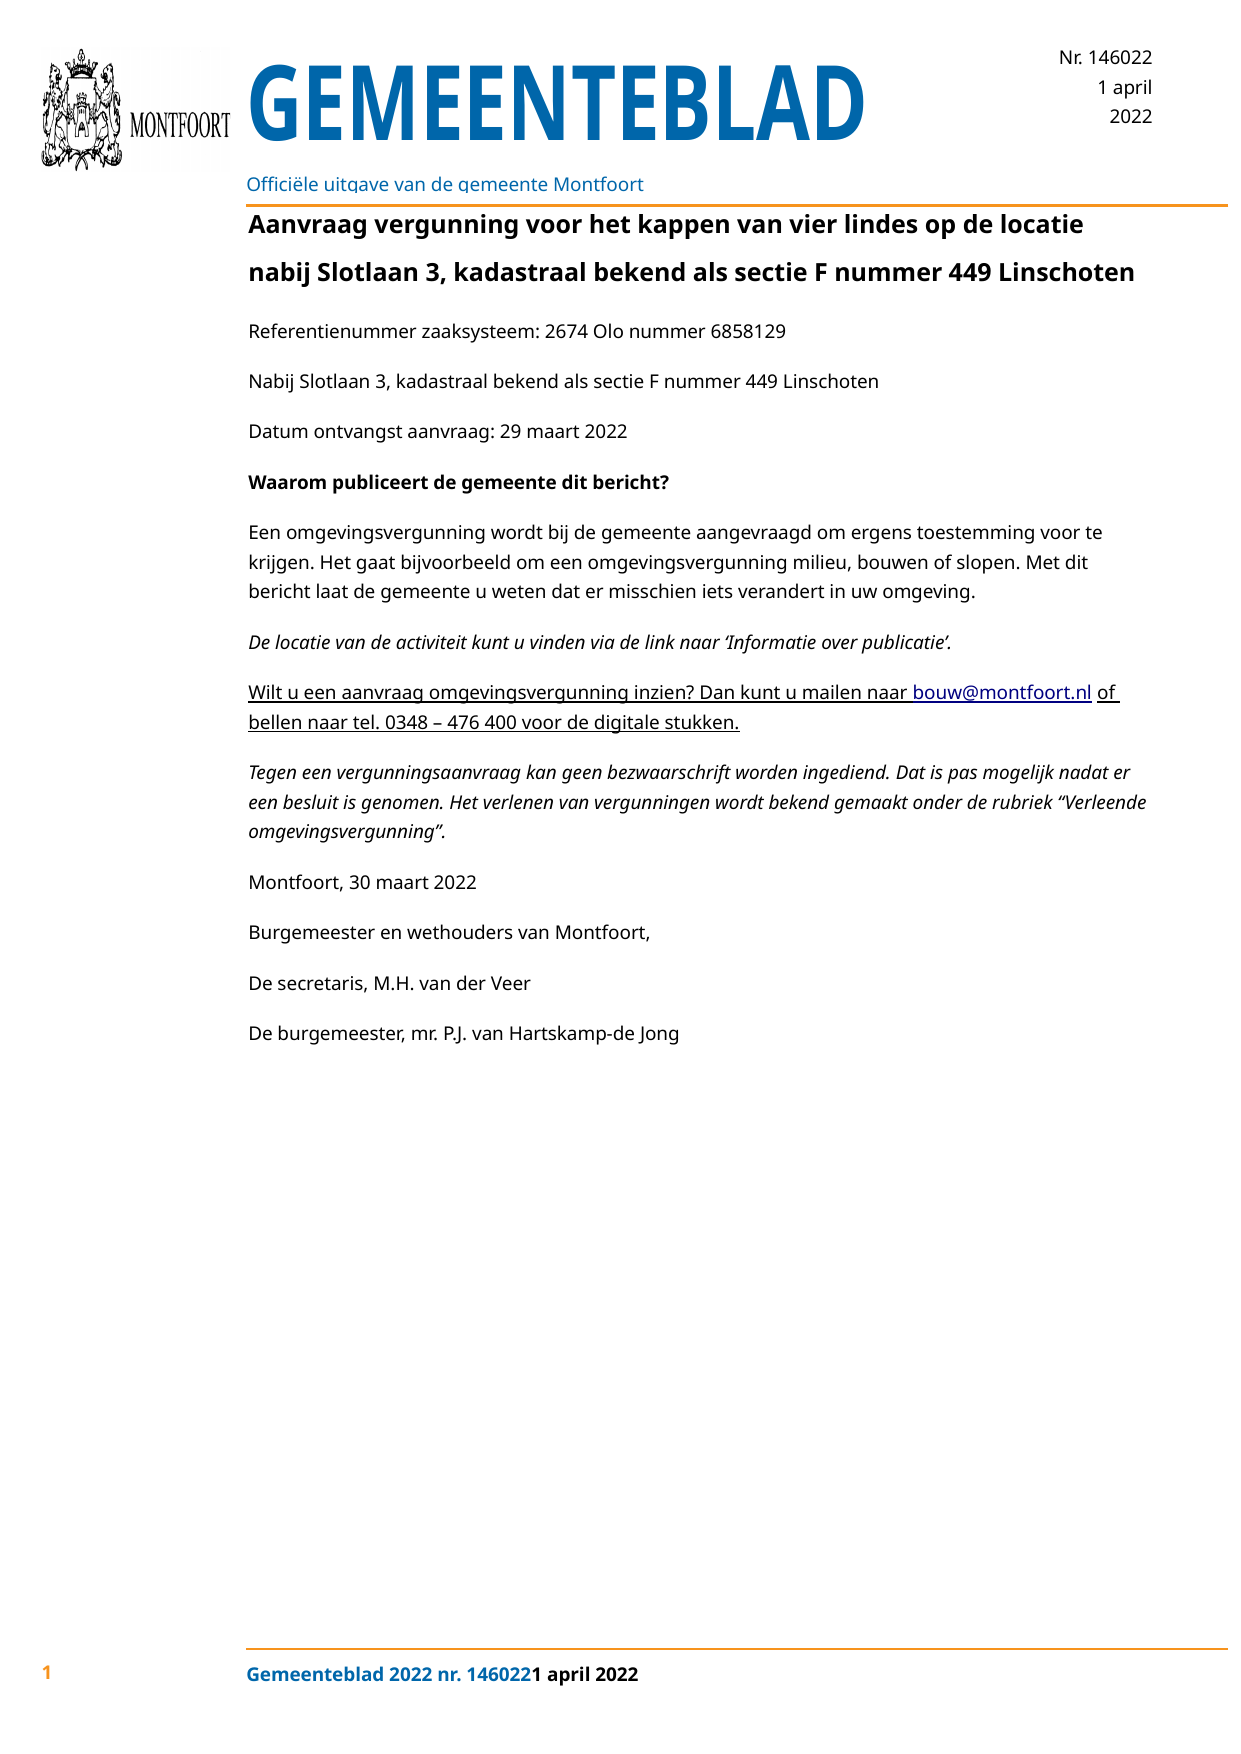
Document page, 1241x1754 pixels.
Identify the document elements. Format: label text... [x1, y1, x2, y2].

text De burgemeester, mr. P.J. van Hartskamp-de Jong [248, 1020, 1152, 1046]
text Aanvraag vergunning voor het kappen van vier lindes op de locatie nabij Slotlaan 3, kadastraal bekend als sectie F nummer 449 Linschoten [248, 207, 1152, 288]
text Montfoort, 30 maart 2022 [248, 869, 1152, 895]
text Referentienummer zaaksysteem: 2674 Olo nummer 6858129 [248, 318, 1152, 344]
text Datum ontvangst aanvraag: 29 maart 2022 [248, 419, 1152, 444]
text Tegen een vergunningsaanvraag kan geen bezwaarschrift worden ingediend. Dat is pas mogelijk nadat er een besluit is genomen. Het verlenen van vergunningen wordt bekend gemaakt onder de rubriek “Verleende omgevingsvergunning”. [248, 759, 1152, 844]
text De secretaris, M.H. van der Veer [248, 970, 1152, 996]
text Een omgevingsvergunning wordt bij de gemeente aangevraagd om ergens toestemming voor te krijgen. Het gaat bijvoorbeeld om een omgevingsvergunning milieu, bouwen of slopen. Met dit bericht laat de gemeente u weten dat er misschien iets verandert in uw omgeving. [248, 519, 1152, 604]
text Burgemeester en wethouders van Montfoort, [248, 919, 1152, 945]
picture [41, 47, 231, 172]
text Waarom publiceert de gemeente dit bericht? [248, 469, 1152, 495]
text Nabij Slotlaan 3, kadastraal bekend als sectie F nummer 449 Linschoten [248, 368, 1152, 394]
text De locatie van de activiteit kunt u vinden via de link naar ‘Informatie over publicatie’. [248, 629, 1152, 655]
text Wilt u een aanvraag omgevingsvergunning inzien? Dan kunt u mailen naar bouw@montfoort.nl of bellen naar tel. 0348 – 476 400 voor de digitale stukken. [248, 679, 1152, 735]
